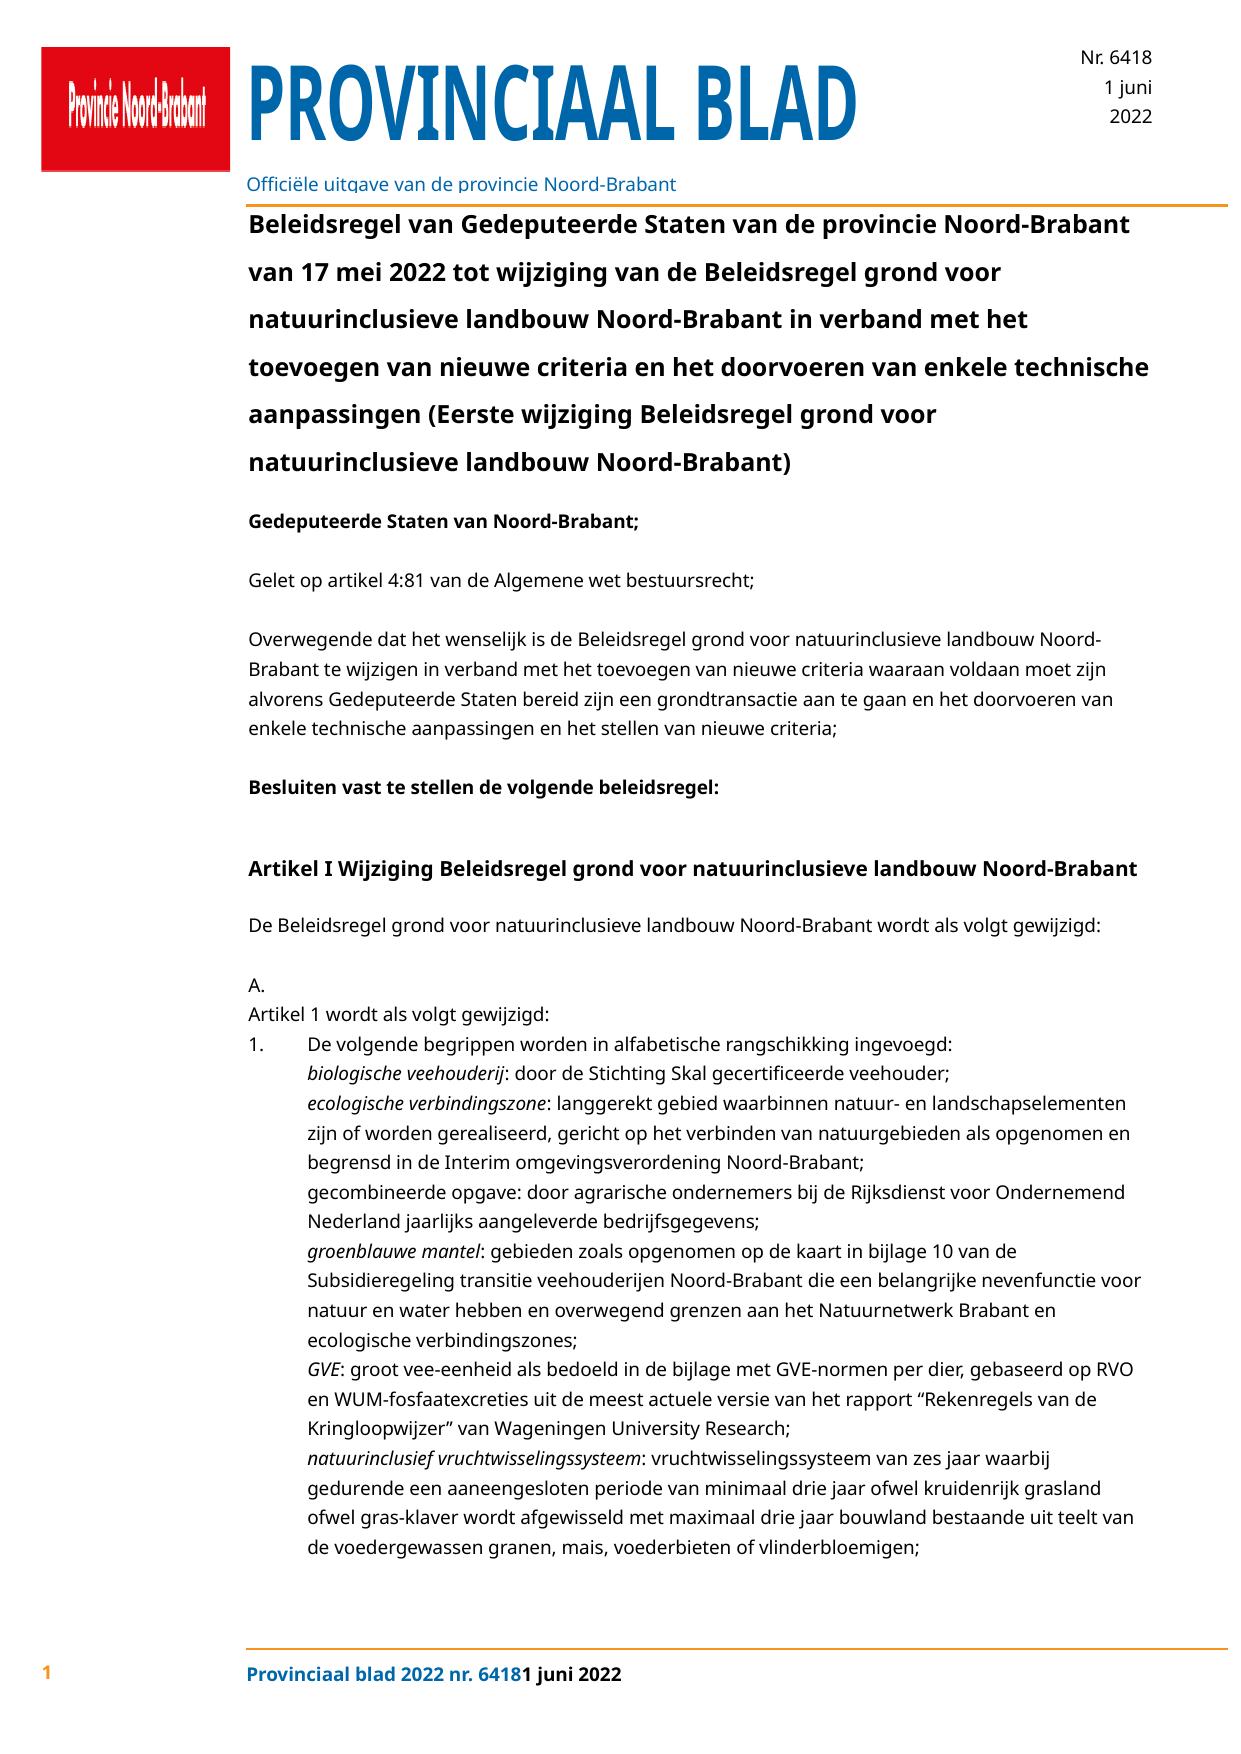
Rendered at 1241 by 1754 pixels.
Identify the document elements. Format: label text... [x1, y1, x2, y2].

list De volgende begrippen worden in alfabetische rangschikking ingevoegd: [248, 1031, 1152, 1057]
text De Beleidsregel grond voor natuurinclusieve landbouw Noord-Brabant wordt als volgt gewijzigd: [248, 913, 1152, 938]
text Artikel 1 wordt als volgt gewijzigd: [248, 1001, 1152, 1027]
list ecologische verbindingszone: langgerekt gebied waarbinnen natuur- en landschapselementen zijn of worden gerealiseerd, gericht op het verbinden van natuurgebieden als opgenomen en begrensd in de Interim omgevingsverordening Noord-Brabant; [248, 1090, 1152, 1175]
text Artikel I Wijziging Beleidsregel grond voor natuurinclusieve landbouw Noord-Brabant [248, 854, 1152, 883]
text Overwegende dat het wenselijk is de Beleidsregel grond voor natuurinclusieve landbouw Noord-Brabant te wijzigen in verband met het toevoegen van nieuwe criteria waaraan voldaan moet zijn alvorens Gedeputeerde Staten bereid zijn een grondtransactie aan te gaan en het doorvoeren van enkele technische aanpassingen en het stellen van nieuwe criteria; [248, 627, 1152, 741]
text A. [248, 972, 1152, 997]
list groenblauwe mantel: gebieden zoals opgenomen op de kaart in bijlage 10 van de Subsidieregeling transitie veehouderijen Noord-Brabant die een belangrijke nevenfunctie voor natuur en water hebben en overwegend grenzen aan het Natuurnetwerk Brabant en ecologische verbindingszones; [248, 1238, 1152, 1352]
text Besluiten vast te stellen de volgende beleidsregel: [248, 774, 1152, 800]
text Gelet op artikel 4:81 van de Algemene wet bestuursrecht; [248, 567, 1152, 593]
picture [41, 47, 231, 172]
text Gedeputeerde Staten van Noord-Brabant; [248, 508, 1152, 534]
list GVE: groot vee-eenheid als bedoeld in de bijlage met GVE-normen per dier, gebaseerd op RVO en WUM-fosfaatexcreties uit de meest actuele versie van het rapport “Rekenregels van de Kringloopwijzer” van Wageningen University Research; [248, 1356, 1152, 1441]
list biologische veehouderij: door de Stichting Skal gecertificeerde veehouder; [248, 1061, 1152, 1086]
text Beleidsregel van Gedeputeerde Staten van de provincie Noord-Brabant van 17 mei 2022 tot wijziging van de Beleidsregel grond voor natuurinclusieve landbouw Noord-Brabant in verband met het toevoegen van nieuwe criteria en het doorvoeren van enkele technische aanpassingen (Eerste wijziging Beleidsregel grond voor natuurinclusieve landbouw Noord-Brabant) [248, 207, 1152, 479]
list natuurinclusief vruchtwisselingssysteem: vruchtwisselingssysteem van zes jaar waarbij gedurende een aaneengesloten periode van minimaal drie jaar ofwel kruidenrijk grasland ofwel gras-klaver wordt afgewisseld met maximaal drie jaar bouwland bestaande uit teelt van de voedergewassen granen, mais, voederbieten of vlinderbloemigen; [248, 1445, 1152, 1559]
list gecombineerde opgave: door agrarische ondernemers bij de Rijksdienst voor Ondernemend Nederland jaarlijks aangeleverde bedrijfsgegevens; [248, 1179, 1152, 1234]
